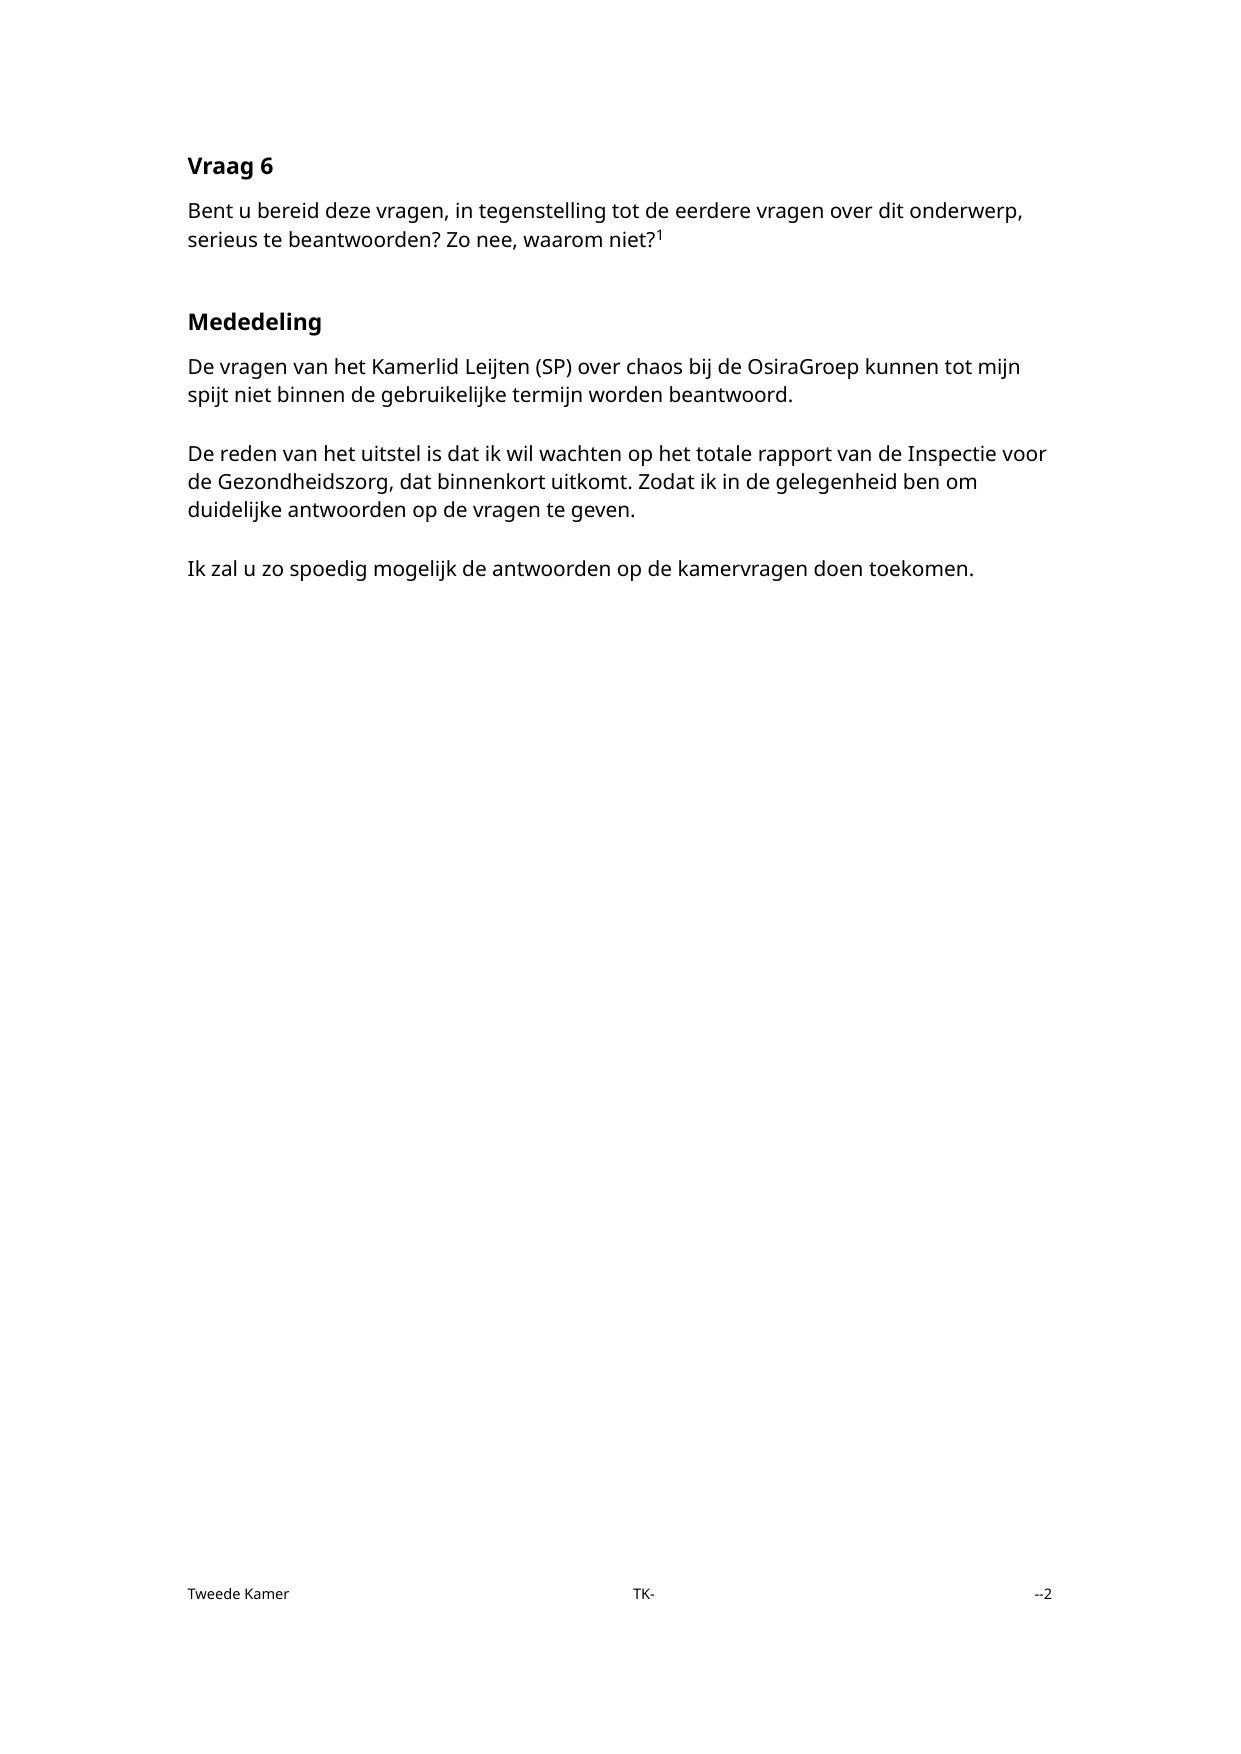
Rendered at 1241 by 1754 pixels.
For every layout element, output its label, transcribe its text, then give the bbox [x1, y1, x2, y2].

subtitle Vraag 6 [187, 150, 1053, 181]
text Bent u bereid deze vragen, in tegenstelling tot de eerdere vragen over dit onderwerp, serieus te beantwoorden? Zo nee, waarom niet?1 [187, 196, 1053, 253]
subtitle Mededeling [187, 306, 1053, 337]
text De vragen van het Kamerlid Leijten (SP) over chaos bij de OsiraGroep kunnen tot mijn spijt niet binnen de gebruikelijke termijn worden beantwoord. [187, 352, 1053, 409]
text De reden van het uitstel is dat ik wil wachten op het totale rapport van de Inspectie voor de Gezondheidszorg, dat binnenkort uitkomt. Zodat ik in de gelegenheid ben om duidelijke antwoorden op de vragen te geven. [187, 439, 1053, 524]
text Ik zal u zo spoedig mogelijk de antwoorden op de kamervragen doen toekomen. [187, 554, 1053, 582]
